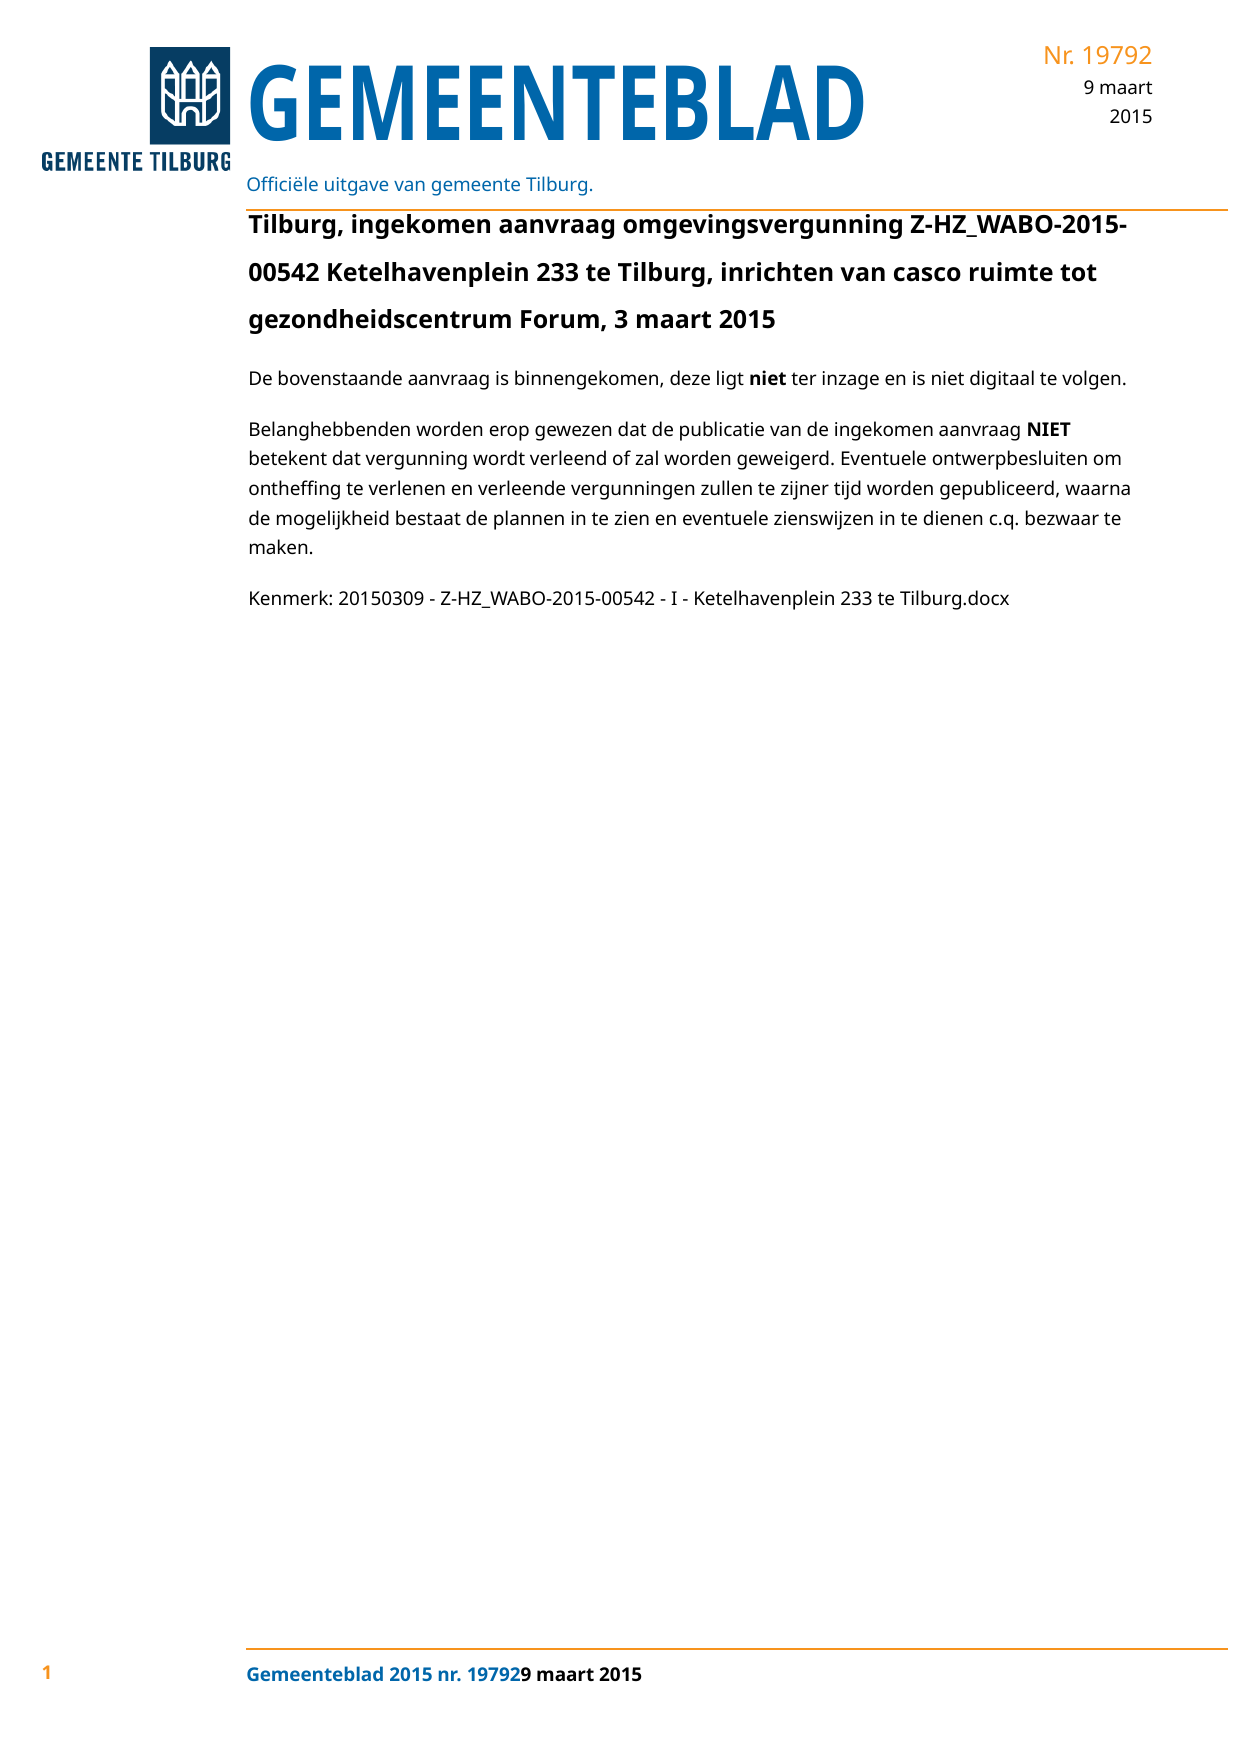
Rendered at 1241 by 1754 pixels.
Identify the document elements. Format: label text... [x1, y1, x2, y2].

text De bovenstaande aanvraag is binnengekomen, deze ligt niet ter inzage en is niet digitaal te volgen. [248, 366, 1152, 391]
text Belanghebbenden worden erop gewezen dat de publicatie van de ingekomen aanvraag NIET betekent dat vergunning wordt verleend of zal worden geweigerd. Eventuele ontwerpbesluiten om ontheffing te verlenen en verleende vergunningen zullen te zijner tijd worden gepubliceerd, waarna de mogelijkheid bestaat de plannen in te zien en eventuele zienswijzen in te dienen c.q. bezwaar te maken. [248, 416, 1152, 560]
picture [41, 47, 231, 172]
text Kenmerk: 20150309 - Z-HZ_WABO-2015-00542 - I - Ketelhavenplein 233 te Tilburg.docx [248, 585, 1152, 610]
text Tilburg, ingekomen aanvraag omgevingsvergunning Z-HZ_WABO-2015-00542 Ketelhavenplein 233 te Tilburg, inrichten van casco ruimte tot gezondheidscentrum Forum, 3 maart 2015 [248, 211, 1152, 336]
